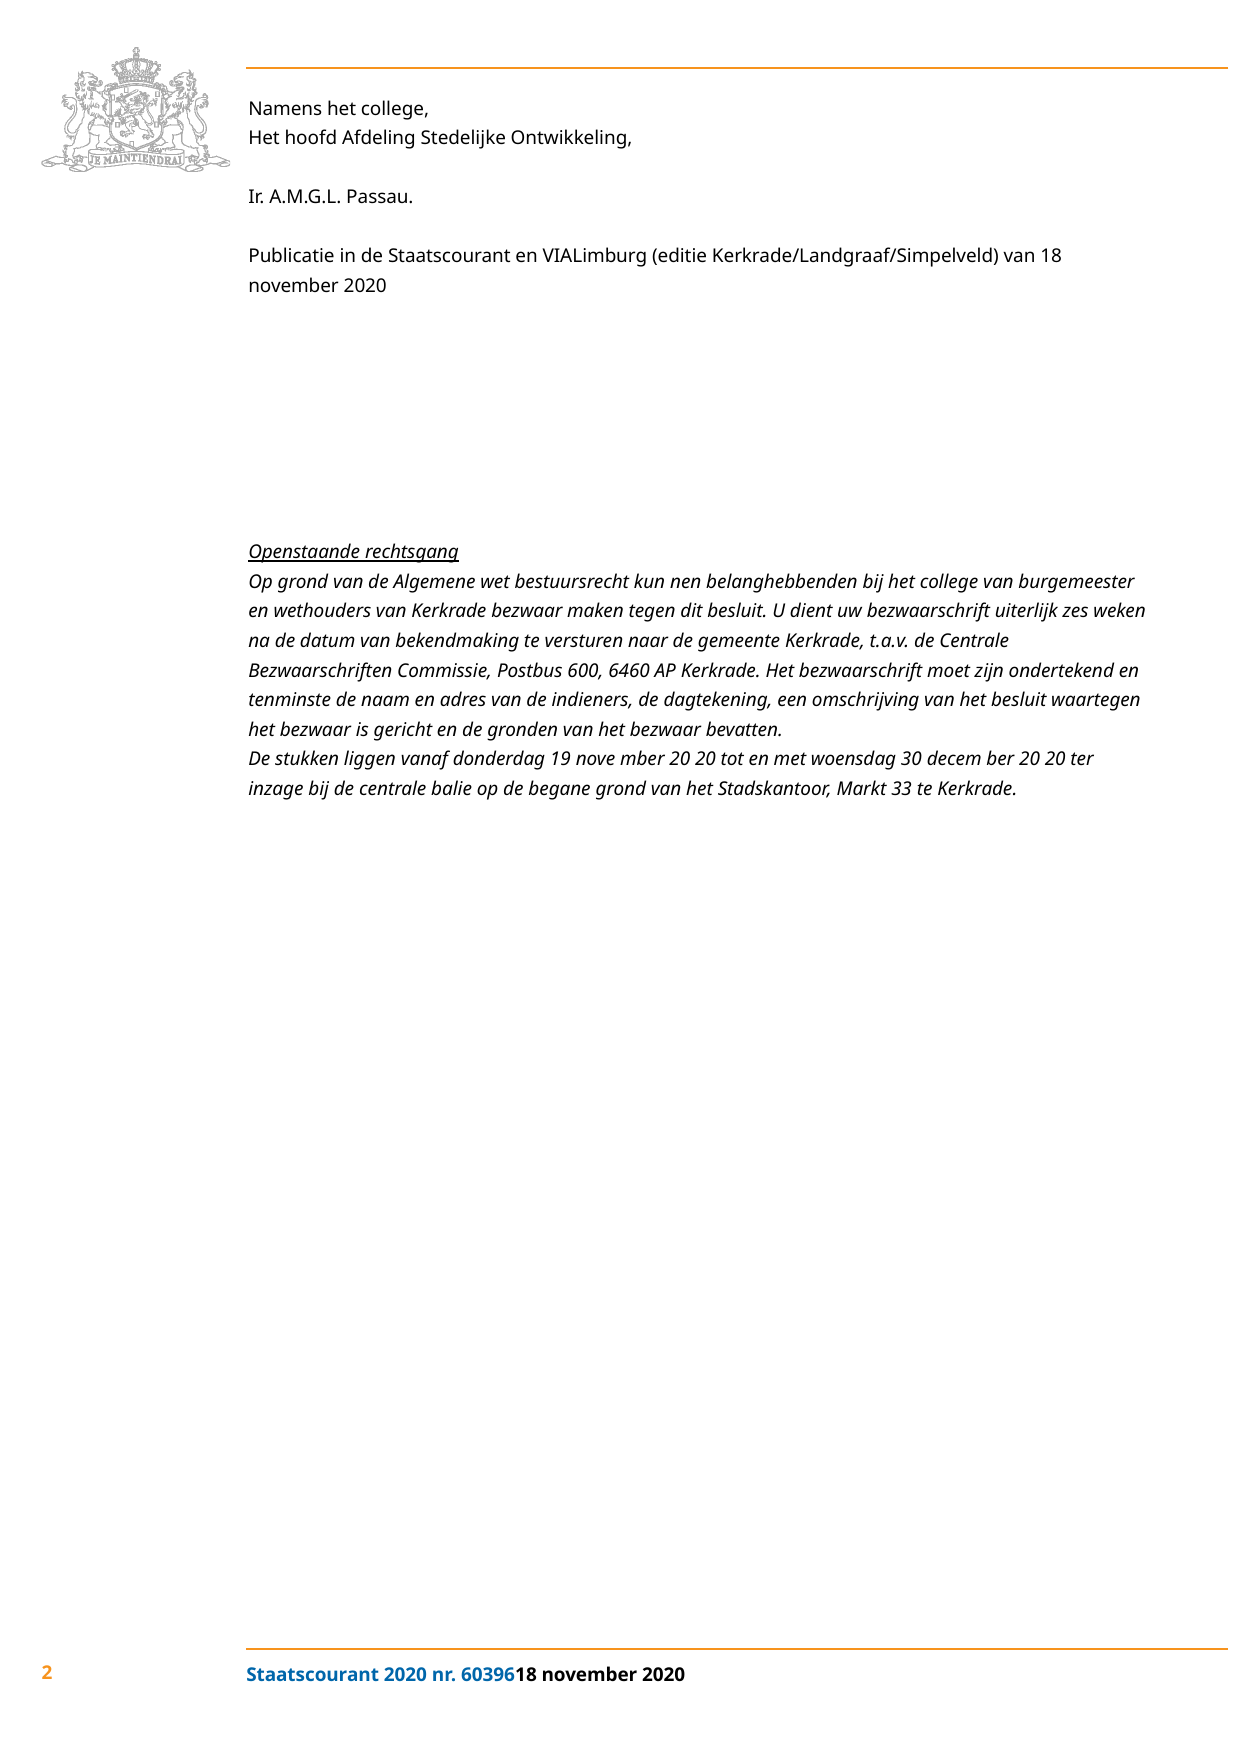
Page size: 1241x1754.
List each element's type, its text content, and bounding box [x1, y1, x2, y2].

text De stukken liggen vanaf donderdag 19 nove mber 20 20 tot en met woensdag 30 decem ber 20 20 ter inzage bij de centrale balie op de begane grond van het Stadskantoor, Markt 33 te Kerkrade. [248, 746, 1152, 801]
text Ir. A.M.G.L. Passau. [248, 183, 1152, 209]
picture [41, 47, 231, 172]
text Op grond van de Algemene wet bestuursrecht kun nen belanghebbenden bij het college van burgemeester en wethouders van Kerkrade bezwaar maken tegen dit besluit. U dient uw bezwaarschrift uiterlijk zes weken na de datum van bekendmaking te versturen naar de gemeente Kerkrade, t.a.v. de Centrale Bezwaarschriften Commissie, Postbus 600, 6460 AP Kerkrade. Het bezwaarschrift moet zijn ondertekend en tenminste de naam en adres van de indieners, de dagtekening, een omschrijving van het besluit waartegen het bezwaar is gericht en de gronden van het bezwaar bevatten. [248, 568, 1152, 742]
text Het hoofd Afdeling Stedelijke Ontwikkeling, [248, 124, 1152, 150]
text Namens het college, [248, 95, 1152, 121]
text Openstaande rechtsgang [248, 538, 1152, 564]
text Publicatie in de Staatscourant en VIALimburg (editie Kerkrade/Landgraaf/Simpelveld) van 18 november 2020 [248, 243, 1152, 298]
